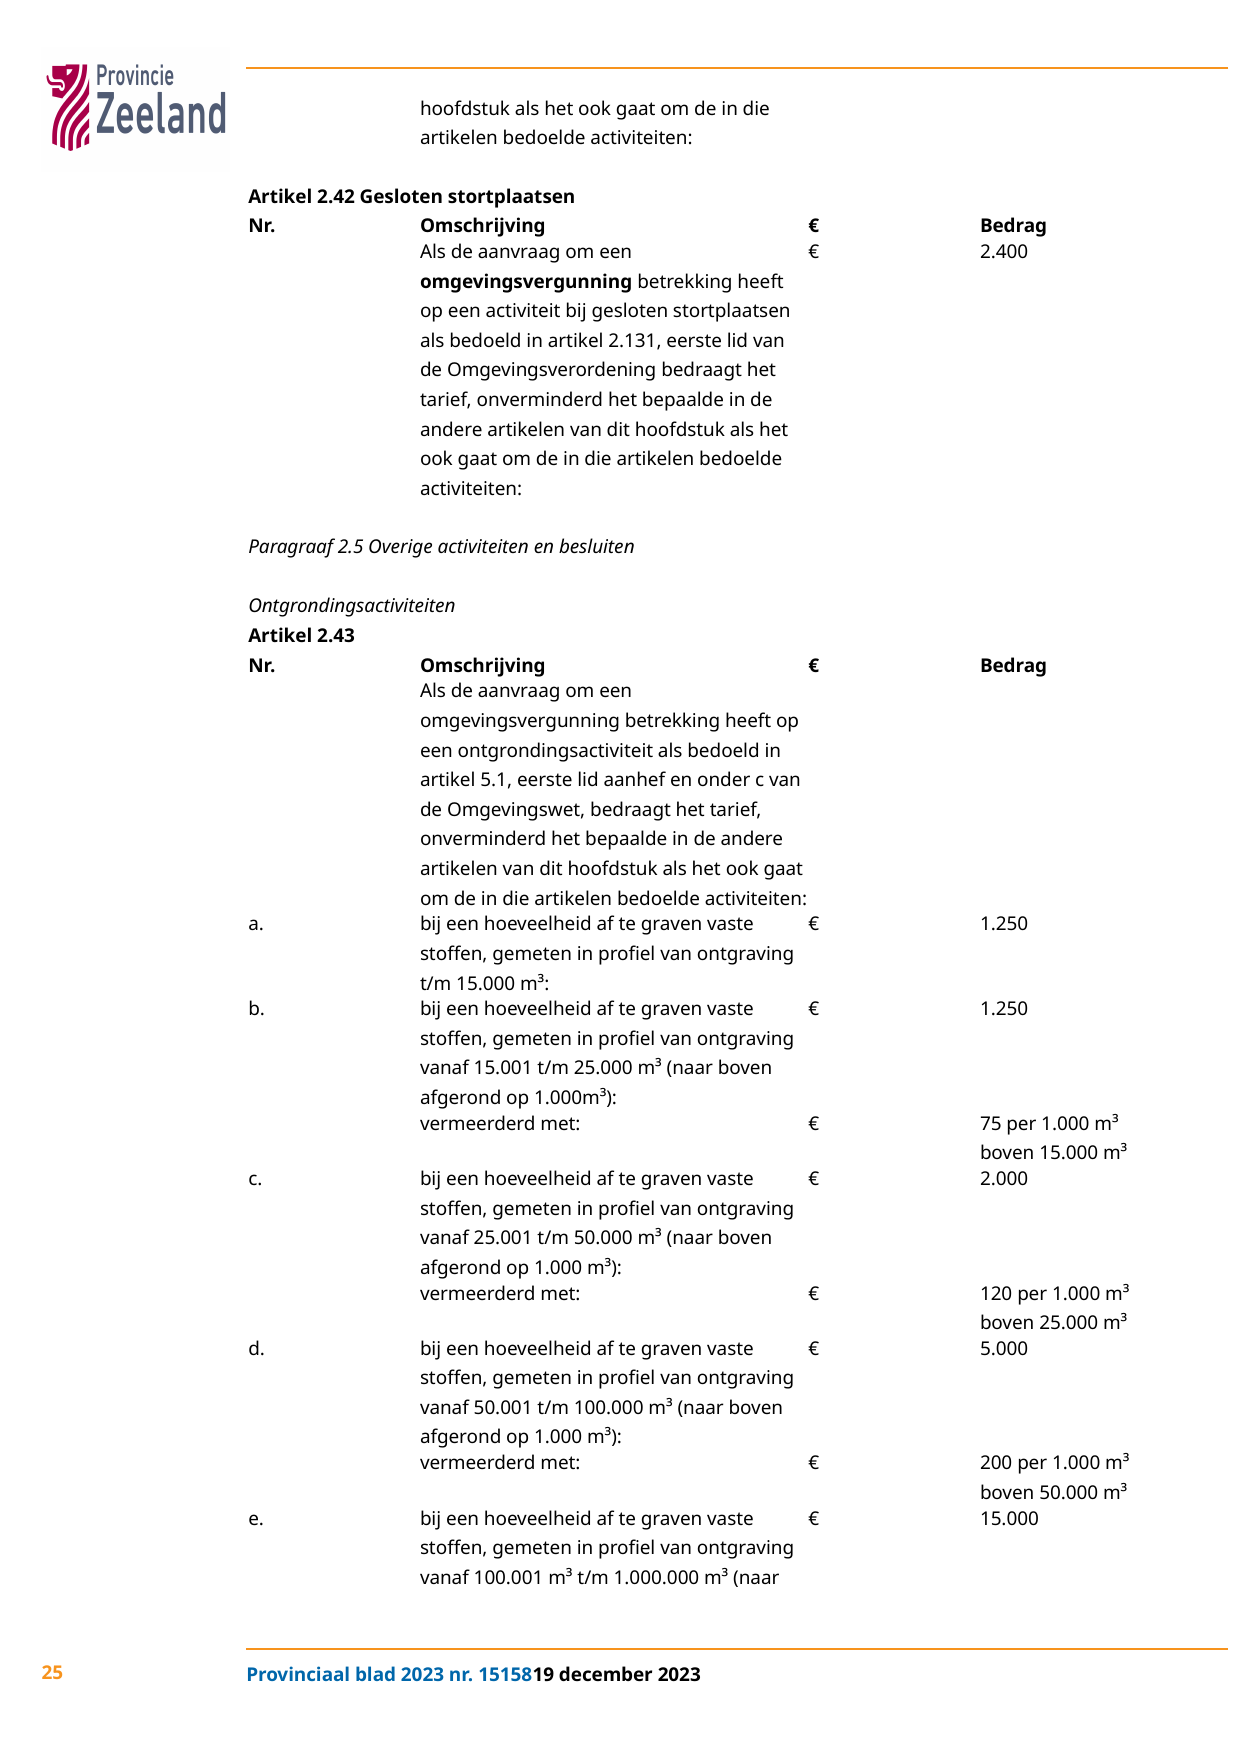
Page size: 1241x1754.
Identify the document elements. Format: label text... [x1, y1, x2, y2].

table_cell bij een hoeveelheid af te graven vaste stoffen, gemeten in profiel van ontgraving vanaf 100.001 m³ t/m 1.000.000 m³ (naar [420, 1505, 808, 1590]
table_cell € [808, 1110, 980, 1165]
table_header Bedrag [980, 213, 1152, 238]
table_cell bij een hoeveelheid af te graven vaste stoffen, gemeten in profiel van ontgraving vanaf 15.001 t/m 25.000 m³ (naar boven afgerond op 1.000m³): [420, 995, 808, 1110]
table_cell Als de aanvraag om een omgevingsvergunning betrekking heeft op een ontgrondingsactiviteit als bedoeld in artikel 5.1, eerste lid aanhef en onder c van de Omgevingswet, bedraagt het tarief, onverminderd het bepaalde in de andere artikelen van dit hoofdstuk als het ook gaat om de in die artikelen bedoelde activiteiten: [420, 678, 808, 911]
table_cell [248, 238, 420, 501]
table_header € [808, 213, 980, 238]
table_cell [248, 95, 420, 150]
table_cell bij een hoeveelheid af te graven vaste stoffen, gemeten in profiel van ontgraving vanaf 25.001 t/m 50.000 m³ (naar boven afgerond op 1.000 m³): [420, 1165, 808, 1280]
table_header € [808, 652, 980, 678]
table_cell 15.000 [980, 1505, 1152, 1590]
table_cell 2.400 [980, 238, 1152, 501]
table_cell [808, 678, 980, 911]
table_cell 1.250 [980, 995, 1152, 1110]
text Ontgrondingsactiviteiten [248, 593, 1152, 618]
table_cell 2.000 [980, 1165, 1152, 1280]
table_cell vermeerderd met: [420, 1110, 808, 1165]
table_cell vermeerderd met: [420, 1450, 808, 1505]
table_cell c. [248, 1165, 420, 1280]
table_cell € [808, 1450, 980, 1505]
table_cell e. [248, 1505, 420, 1590]
table_cell a. [248, 911, 420, 995]
table_cell 75 per 1.000 m³ boven 15.000 m³ [980, 1110, 1152, 1165]
table_header Omschrijving [420, 213, 808, 238]
table_cell 1.250 [980, 911, 1152, 995]
table_cell € [808, 995, 980, 1110]
table_cell vermeerderd met: [420, 1280, 808, 1335]
table_cell hoofdstuk als het ook gaat om de in die artikelen bedoelde activiteiten: [420, 95, 808, 150]
table_cell [248, 1450, 420, 1505]
table_header Nr. [248, 652, 420, 678]
table_header Nr. [248, 213, 420, 238]
table_cell bij een hoeveelheid af te graven vaste stoffen, gemeten in profiel van ontgraving t/m 15.000 m³: [420, 911, 808, 995]
table_cell d. [248, 1335, 420, 1449]
table_cell [980, 95, 1152, 150]
table_cell 200 per 1.000 m³ boven 50.000 m³ [980, 1450, 1152, 1505]
table_cell [980, 678, 1152, 911]
table_cell b. [248, 995, 420, 1110]
table_cell € [808, 1505, 980, 1590]
table_cell € [808, 1280, 980, 1335]
table_cell [248, 1110, 420, 1165]
text Paragraaf 2.5 Overige activiteiten en besluiten [248, 533, 1152, 559]
text Artikel 2.42 Gesloten stortplaatsen [248, 183, 1152, 209]
table_header Bedrag [980, 652, 1152, 678]
table_header Omschrijving [420, 652, 808, 678]
table_cell 120 per 1.000 m³ boven 25.000 m³ [980, 1280, 1152, 1335]
table_cell 5.000 [980, 1335, 1152, 1449]
table_cell [248, 1280, 420, 1335]
picture [41, 47, 231, 172]
table_cell [248, 678, 420, 911]
table_cell € [808, 1165, 980, 1280]
table_cell [808, 95, 980, 150]
table_cell bij een hoeveelheid af te graven vaste stoffen, gemeten in profiel van ontgraving vanaf 50.001 t/m 100.000 m³ (naar boven afgerond op 1.000 m³): [420, 1335, 808, 1449]
table_cell € [808, 238, 980, 501]
table_cell Als de aanvraag om een omgevingsvergunning betrekking heeft op een activiteit bij gesloten stortplaatsen als bedoeld in artikel 2.131, eerste lid van de Omgevingsverordening bedraagt het tarief, onverminderd het bepaalde in de andere artikelen van dit hoofdstuk als het ook gaat om de in die artikelen bedoelde activiteiten: [420, 238, 808, 501]
text Artikel 2.43 [248, 622, 1152, 648]
table_cell € [808, 911, 980, 995]
table_cell € [808, 1335, 980, 1449]
